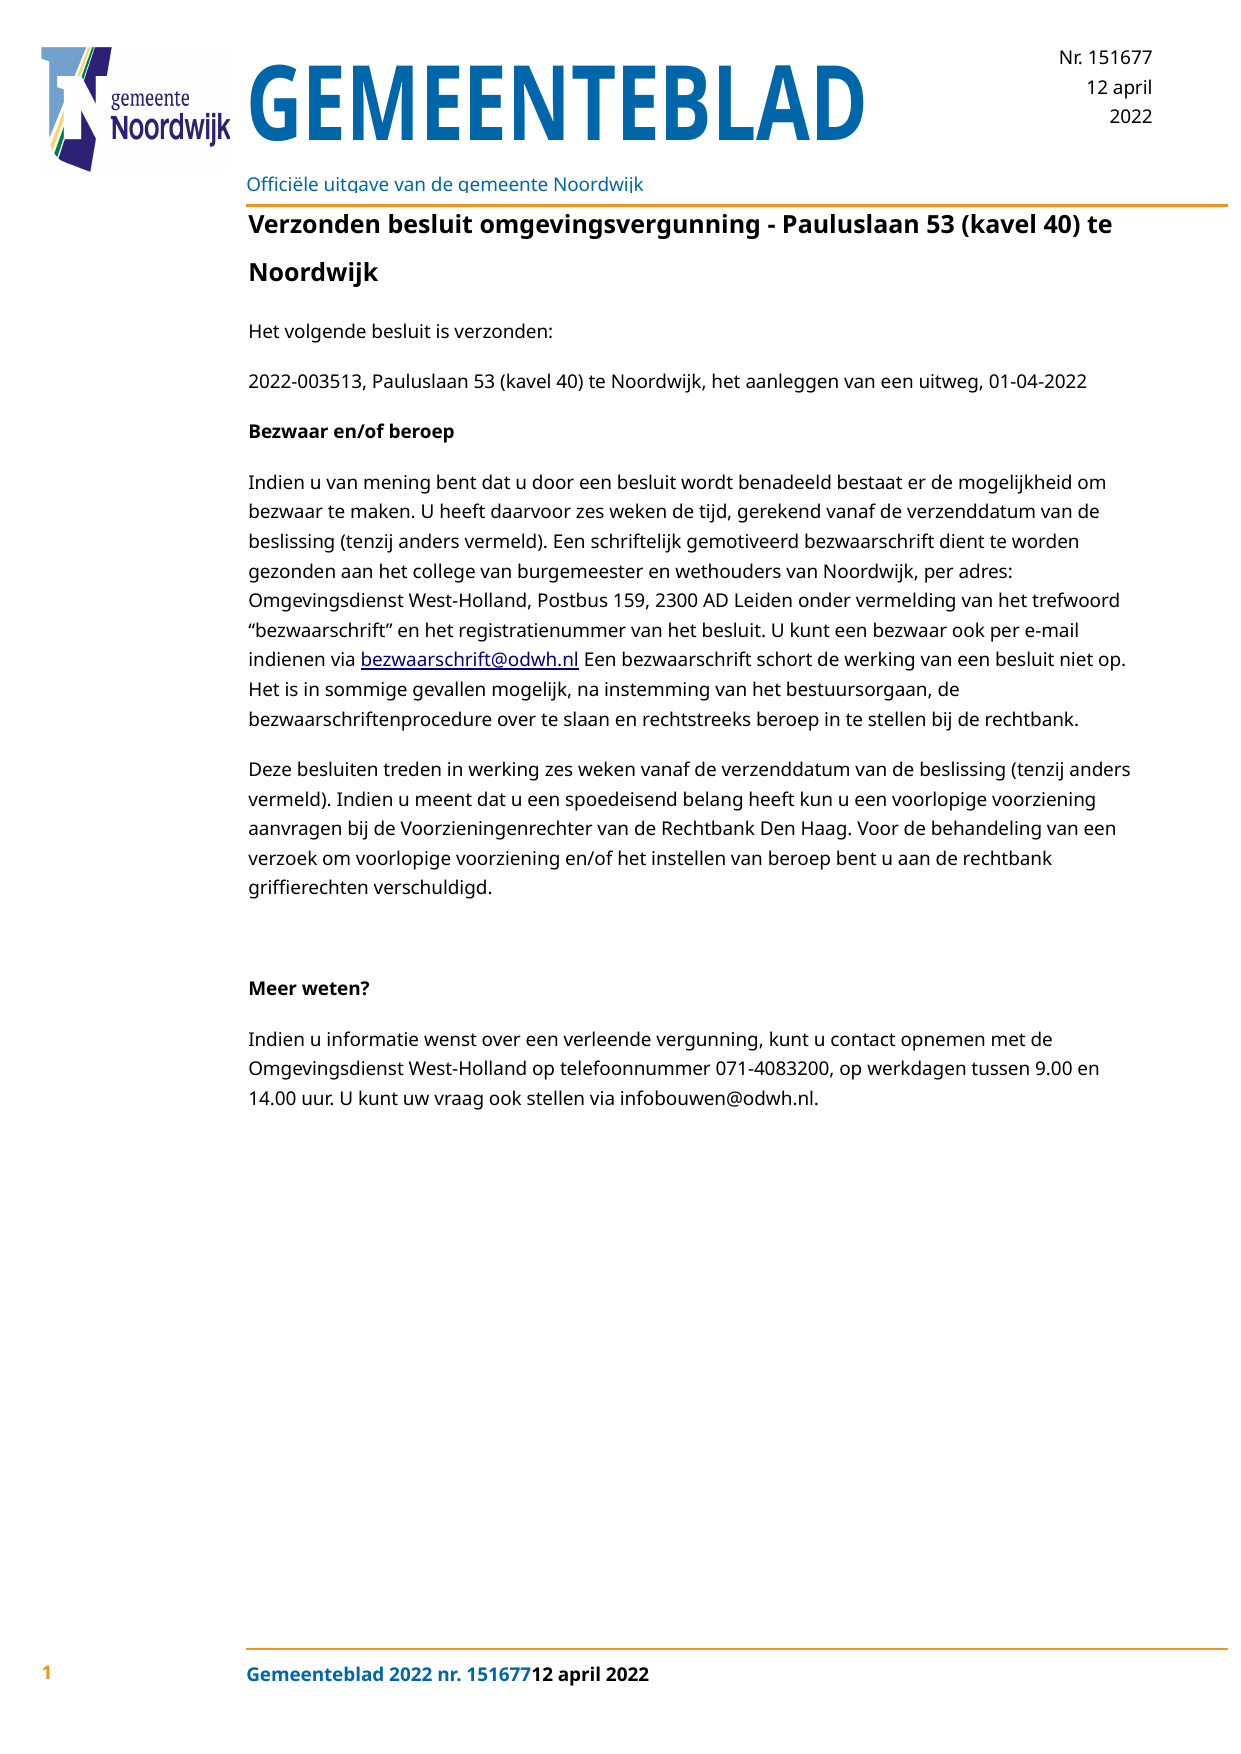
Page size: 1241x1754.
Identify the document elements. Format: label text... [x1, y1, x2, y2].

text Indien u informatie wenst over een verleende vergunning, kunt u contact opnemen met de Omgevingsdienst West-Holland op telefoonnummer 071-4083200, op werkdagen tussen 9.00 en 14.00 uur. U kunt uw vraag ook stellen via infobouwen@odwh.nl. [248, 1026, 1152, 1111]
picture [41, 47, 231, 172]
text 2022-003513, Pauluslaan 53 (kavel 40) te Noordwijk, het aanleggen van een uitweg, 01-04-2022 [248, 368, 1152, 394]
text Verzonden besluit omgevingsvergunning - Pauluslaan 53 (kavel 40) te Noordwijk [248, 207, 1152, 288]
text Bezwaar en/of beroep [248, 419, 1152, 444]
text Deze besluiten treden in werking zes weken vanaf de verzenddatum van de beslissing (tenzij anders vermeld). Indien u meent dat u een spoedeisend belang heeft kun u een voorlopige voorziening aanvragen bij de Voorzieningenrechter van de Rechtbank Den Haag. Voor de behandeling van een verzoek om voorlopige voorziening en/of het instellen van beroep bent u aan de rechtbank griffierechten verschuldigd. [248, 756, 1152, 900]
text Indien u van mening bent dat u door een besluit wordt benadeeld bestaat er de mogelijkheid om bezwaar te maken. U heeft daarvoor zes weken de tijd, gerekend vanaf de verzenddatum van de beslissing (tenzij anders vermeld). Een schriftelijk gemotiveerd bezwaarschrift dient te worden gezonden aan het college van burgemeester en wethouders van Noordwijk, per adres: Omgevingsdienst West-Holland, Postbus 159, 2300 AD Leiden onder vermelding van het trefwoord “bezwaarschrift” en het registratienummer van het besluit. U kunt een bezwaar ook per e-mail indienen via bezwaarschrift@odwh.nl Een bezwaarschrift schort de werking van een besluit niet op. Het is in sommige gevallen mogelijk, na instemming van het bestuursorgaan, de bezwaarschriftenprocedure over te slaan en rechtstreeks beroep in te stellen bij de rechtbank. [248, 469, 1152, 732]
text Het volgende besluit is verzonden: [248, 318, 1152, 344]
text Meer weten? [248, 975, 1152, 1001]
